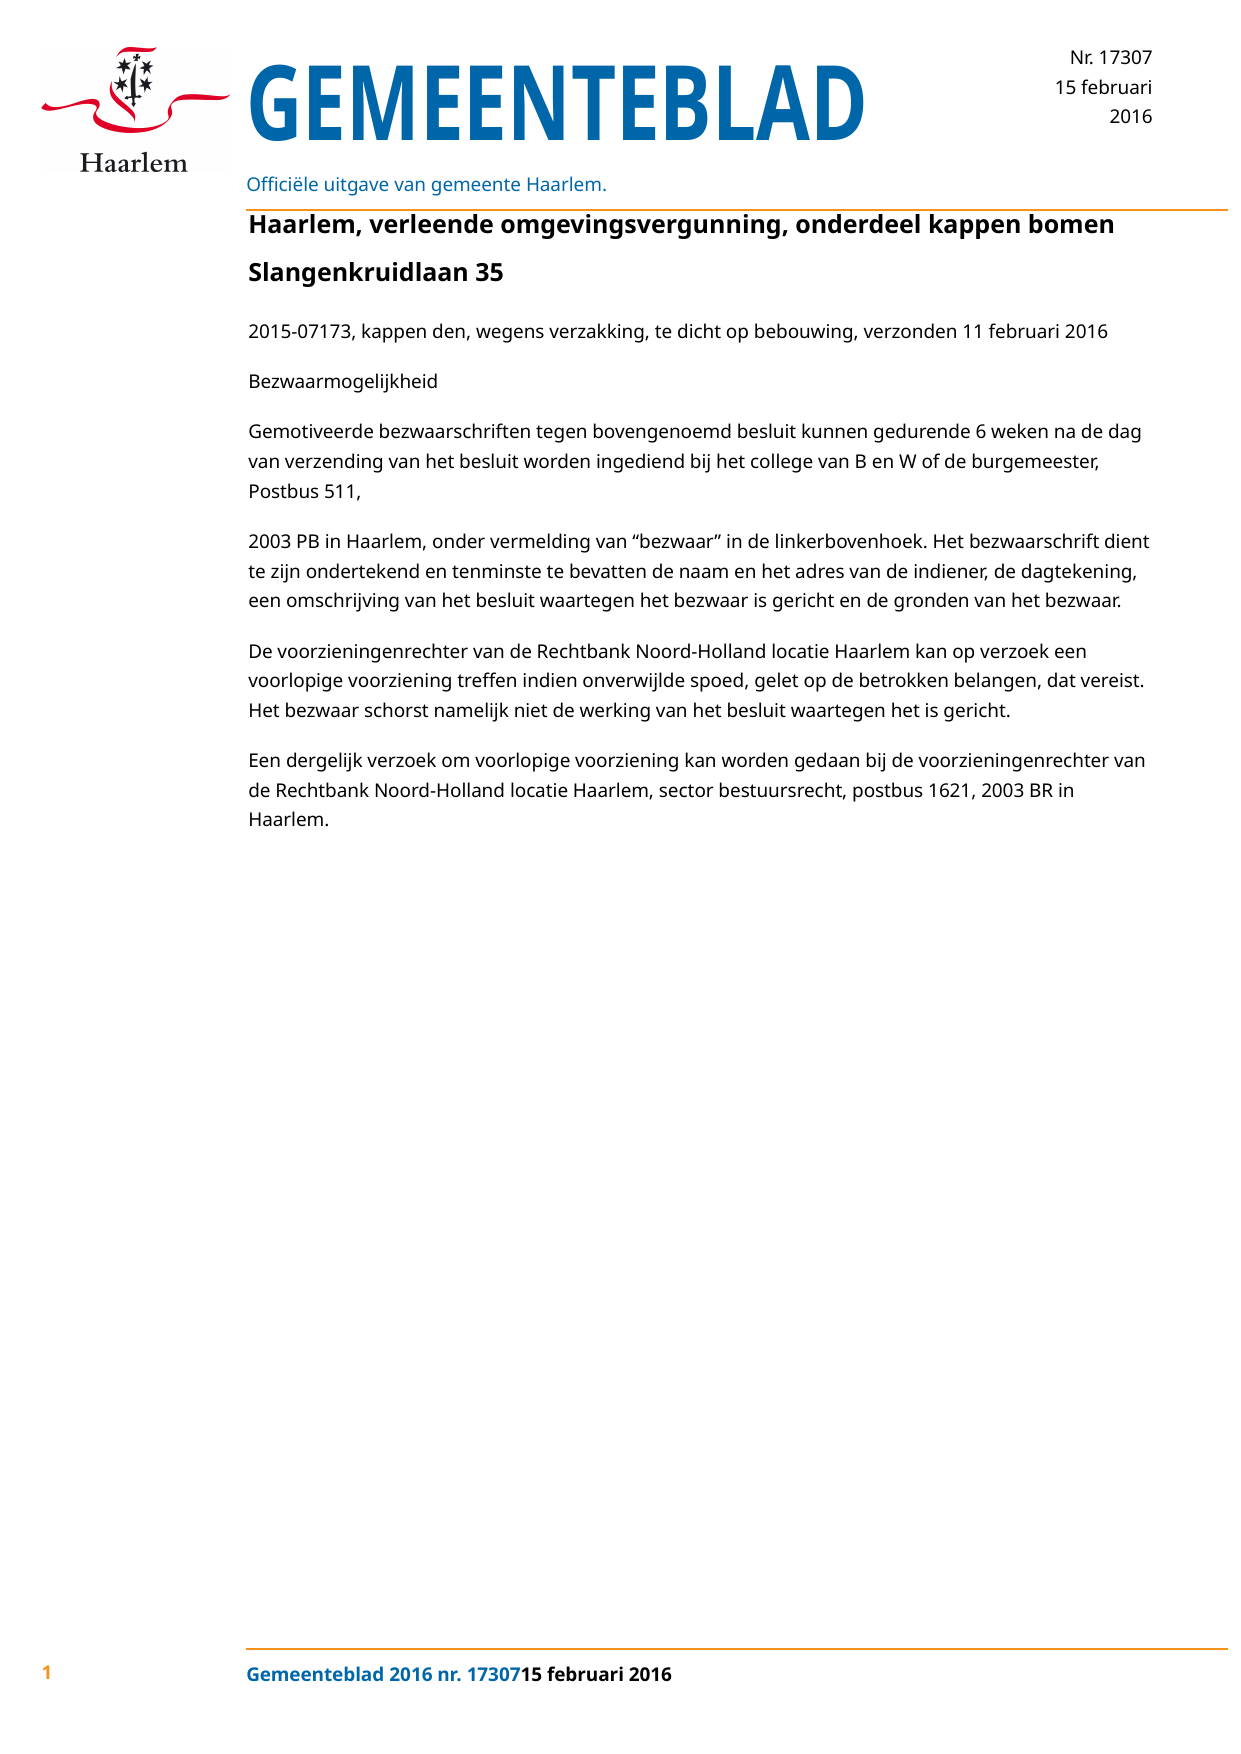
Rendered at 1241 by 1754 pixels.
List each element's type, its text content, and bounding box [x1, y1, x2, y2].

text Een dergelijk verzoek om voorlopige voorziening kan worden gedaan bij de voorzieningenrechter van de Rechtbank Noord-Holland locatie Haarlem, sector bestuursrecht, postbus 1621, 2003 BR in Haarlem. [248, 747, 1152, 832]
text Haarlem, verleende omgevingsvergunning, onderdeel kappen bomen Slangenkruidlaan 35 [248, 211, 1152, 288]
text 2003 PB in Haarlem, onder vermelding van “bezwaar” in de linkerbovenhoek. Het bezwaarschrift dient te zijn ondertekend en tenminste te bevatten de naam en het adres van de indiener, de dagtekening, een omschrijving van het besluit waartegen het bezwaar is gericht en de gronden van het bezwaar. [248, 528, 1152, 613]
text 2015-07173, kappen den, wegens verzakking, te dicht op bebouwing, verzonden 11 februari 2016 [248, 318, 1152, 344]
picture [41, 47, 231, 172]
text De voorzieningenrechter van de Rechtbank Noord-Holland locatie Haarlem kan op verzoek een voorlopige voorziening treffen indien onverwijlde spoed, gelet op de betrokken belangen, dat vereist. Het bezwaar schorst namelijk niet de werking van het besluit waartegen het is gericht. [248, 638, 1152, 723]
text Bezwaarmogelijkheid [248, 368, 1152, 394]
text Gemotiveerde bezwaarschriften tegen bovengenoemd besluit kunnen gedurende 6 weken na de dag van verzending van het besluit worden ingediend bij het college van B en W of de burgemeester, Postbus 511, [248, 419, 1152, 504]
